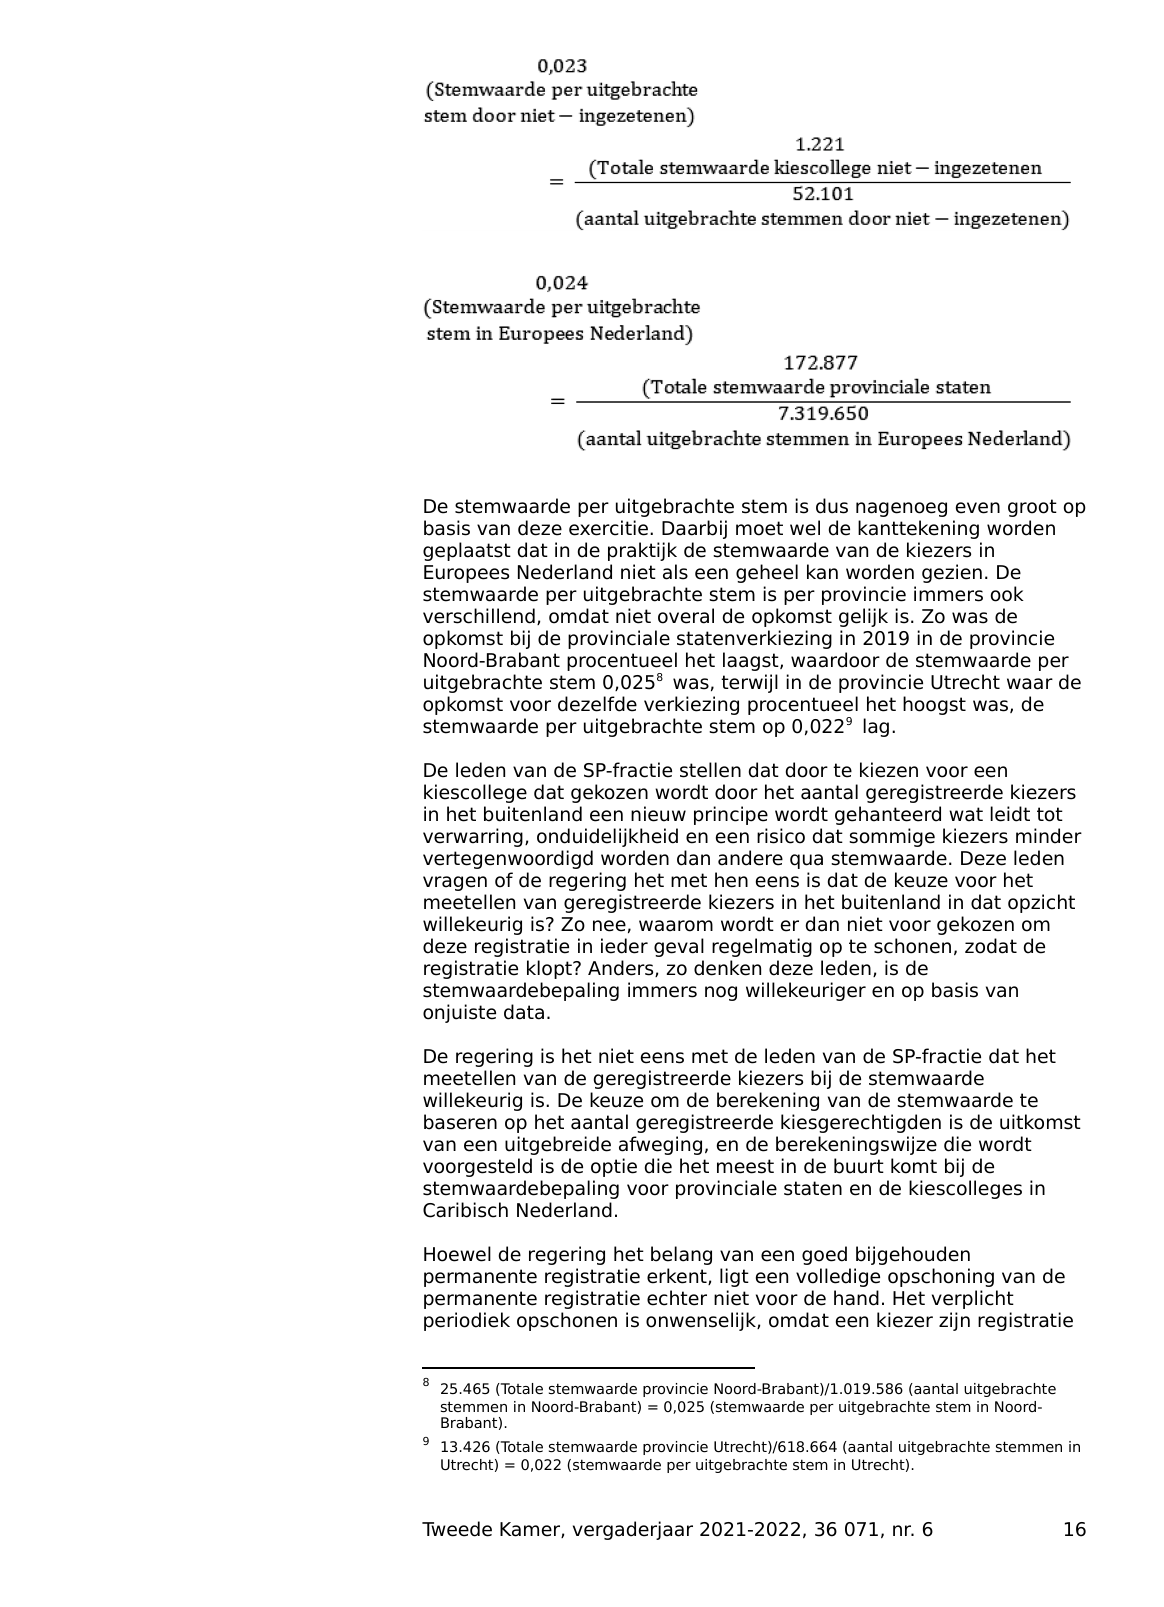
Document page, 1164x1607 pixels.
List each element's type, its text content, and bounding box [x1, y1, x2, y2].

text De leden van de SP-fractie stellen dat door te kiezen voor een kiescollege dat gekozen wordt door het aantal geregistreerde kiezers in het buitenland een nieuw principe wordt gehanteerd wat leidt tot verwarring, onduidelijkheid en een risico dat sommige kiezers minder vertegenwoordigd worden dan andere qua stemwaarde. Deze leden vragen of de regering het met hen eens is dat de keuze voor het meetellen van geregistreerde kiezers in het buitenland in dat opzicht willekeurig is? Zo nee, waarom wordt er dan niet voor gekozen om deze registratie in ieder geval regelmatig op te schonen, zodat de registratie klopt? Anders, zo denken deze leden, is de stemwaardebepaling immers nog willekeuriger en op basis van onjuiste data. [422, 760, 1087, 1023]
picture [422, 274, 1072, 452]
text 25.465 (Totale stemwaarde provincie Noord-Brabant)/1.019.586 (aantal uitgebrachte stemmen in Noord-Brabant) = 0,025 (stemwaarde per uitgebrachte stem in Noord-Brabant). [422, 1377, 1087, 1432]
text Hoewel de regering het belang van een goed bijgehouden permanente registratie erkent, ligt een volledige opschoning van de permanente registratie echter niet voor de hand. Het verplicht periodiek opschonen is onwenselijk, omdat een kiezer zijn registratie [422, 1244, 1087, 1332]
picture [422, 59, 1072, 231]
text De regering is het niet eens met de leden van de SP-fractie dat het meetellen van de geregistreerde kiezers bij de stemwaarde willekeurig is. De keuze om de berekening van de stemwaarde te baseren op het aantal geregistreerde kiesgerechtigden is de uitkomst van een uitgebreide afweging, en de berekeningswijze die wordt voorgesteld is de optie die het meest in de buurt komt bij de stemwaardebepaling voor provinciale staten en de kiescolleges in Caribisch Nederland. [422, 1046, 1087, 1222]
text De stemwaarde per uitgebrachte stem is dus nagenoeg even groot op basis van deze exercitie. Daarbij moet wel de kanttekening worden geplaatst dat in de praktijk de stemwaarde van de kiezers in Europees Nederland niet als een geheel kan worden gezien. De stemwaarde per uitgebrachte stem is per provincie immers ook verschillend, omdat niet overal de opkomst gelijk is. Zo was de opkomst bij de provinciale statenverkiezing in 2019 in de provincie Noord-Brabant procentueel het laagst, waardoor de stemwaarde per uitgebrachte stem 0,025 was, terwijl in de provincie Utrecht waar de opkomst voor dezelfde verkiezing procentueel het hoogst was, de stemwaarde per uitgebrachte stem op 0,022 lag. [422, 496, 1087, 738]
text 13.426 (Totale stemwaarde provincie Utrecht)/618.664 (aantal uitgebrachte stemmen in Utrecht) = 0,022 (stemwaarde per uitgebrachte stem in Utrecht). [422, 1435, 1087, 1474]
